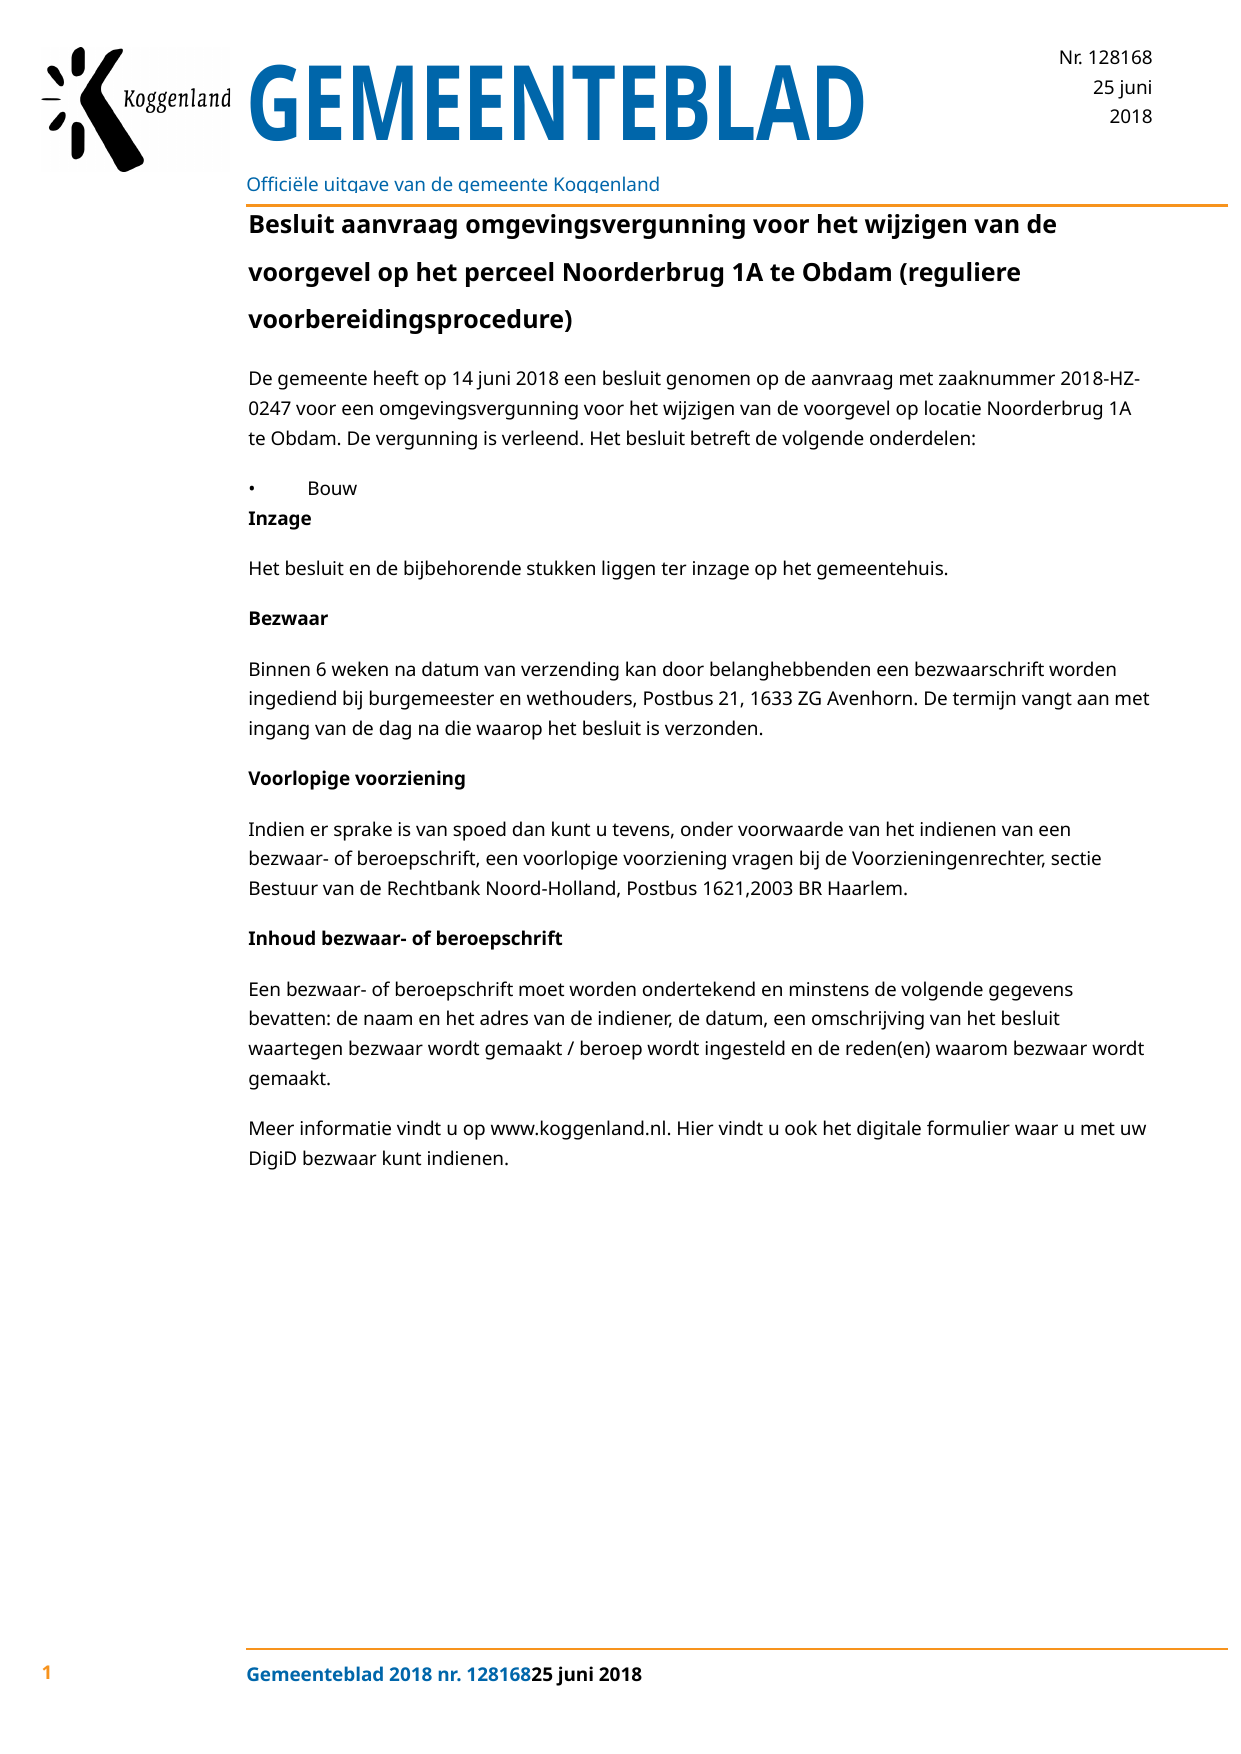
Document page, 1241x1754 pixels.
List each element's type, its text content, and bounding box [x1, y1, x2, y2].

text Inhoud bezwaar- of beroepschrift [248, 926, 1152, 951]
text Bezwaar [248, 606, 1152, 631]
text Meer informatie vindt u op www.koggenland.nl. Hier vindt u ook het digitale formulier waar u met uw DigiD bezwaar kunt indienen. [248, 1115, 1152, 1170]
text Indien er sprake is van spoed dan kunt u tevens, onder voorwaarde van het indienen van een bezwaar- of beroepschrift, een voorlopige voorziening vragen bij de Voorzieningenrechter, sectie Bestuur van de Rechtbank Noord-Holland, Postbus 1621,2003 BR Haarlem. [248, 816, 1152, 901]
text Een bezwaar- of beroepschrift moet worden ondertekend en minstens de volgende gegevens bevatten: de naam en het adres van de indiener, de datum, een omschrijving van het besluit waartegen bezwaar wordt gemaakt / beroep wordt ingesteld en de reden(en) waarom bezwaar wordt gemaakt. [248, 976, 1152, 1090]
text De gemeente heeft op 14 juni 2018 een besluit genomen op de aanvraag met zaaknummer 2018-HZ-0247 voor een omgevingsvergunning voor het wijzigen van de voorgevel op locatie Noorderbrug 1A te Obdam. De vergunning is verleend. Het besluit betreft de volgende onderdelen: [248, 366, 1152, 450]
text Voorlopige voorziening [248, 766, 1152, 791]
text Inzage [248, 505, 1152, 530]
list Bouw [248, 475, 1152, 501]
text Besluit aanvraag omgevingsvergunning voor het wijzigen van de voorgevel op het perceel Noorderbrug 1A te Obdam (reguliere voorbereidingsprocedure) [248, 207, 1152, 336]
picture [41, 47, 231, 172]
text Het besluit en de bijbehorende stukken liggen ter inzage op het gemeentehuis. [248, 555, 1152, 581]
text Binnen 6 weken na datum van verzending kan door belanghebbenden een bezwaarschrift worden ingediend bij burgemeester en wethouders, Postbus 21, 1633 ZG Avenhorn. De termijn vangt aan met ingang van de dag na die waarop het besluit is verzonden. [248, 656, 1152, 741]
